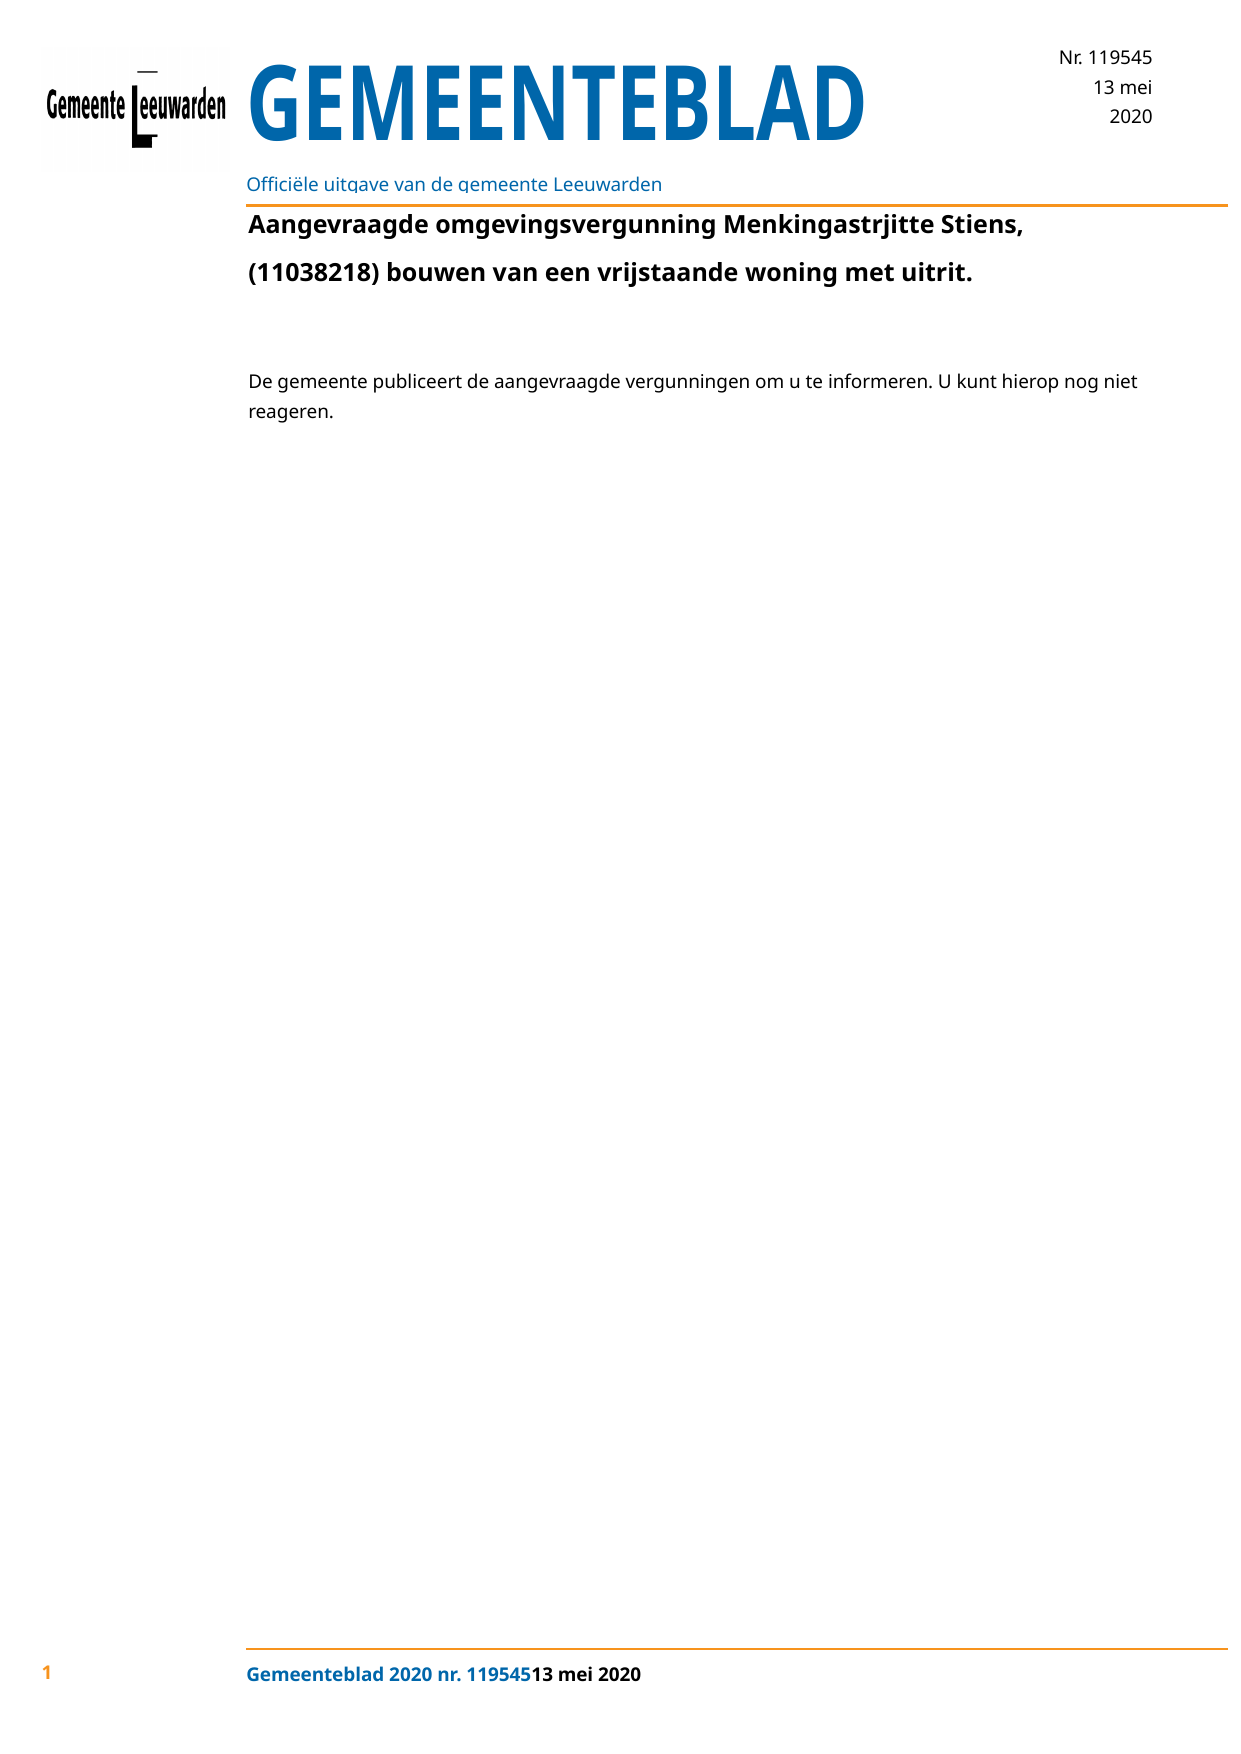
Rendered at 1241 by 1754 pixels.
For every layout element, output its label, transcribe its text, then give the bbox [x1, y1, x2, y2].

picture [41, 47, 231, 172]
text De gemeente publiceert de aangevraagde vergunningen om u te informeren. U kunt hierop nog niet reageren. [248, 368, 1152, 424]
text Aangevraagde omgevingsvergunning Menkingastrjitte Stiens, (11038218) bouwen van een vrijstaande woning met uitrit. [248, 207, 1152, 288]
